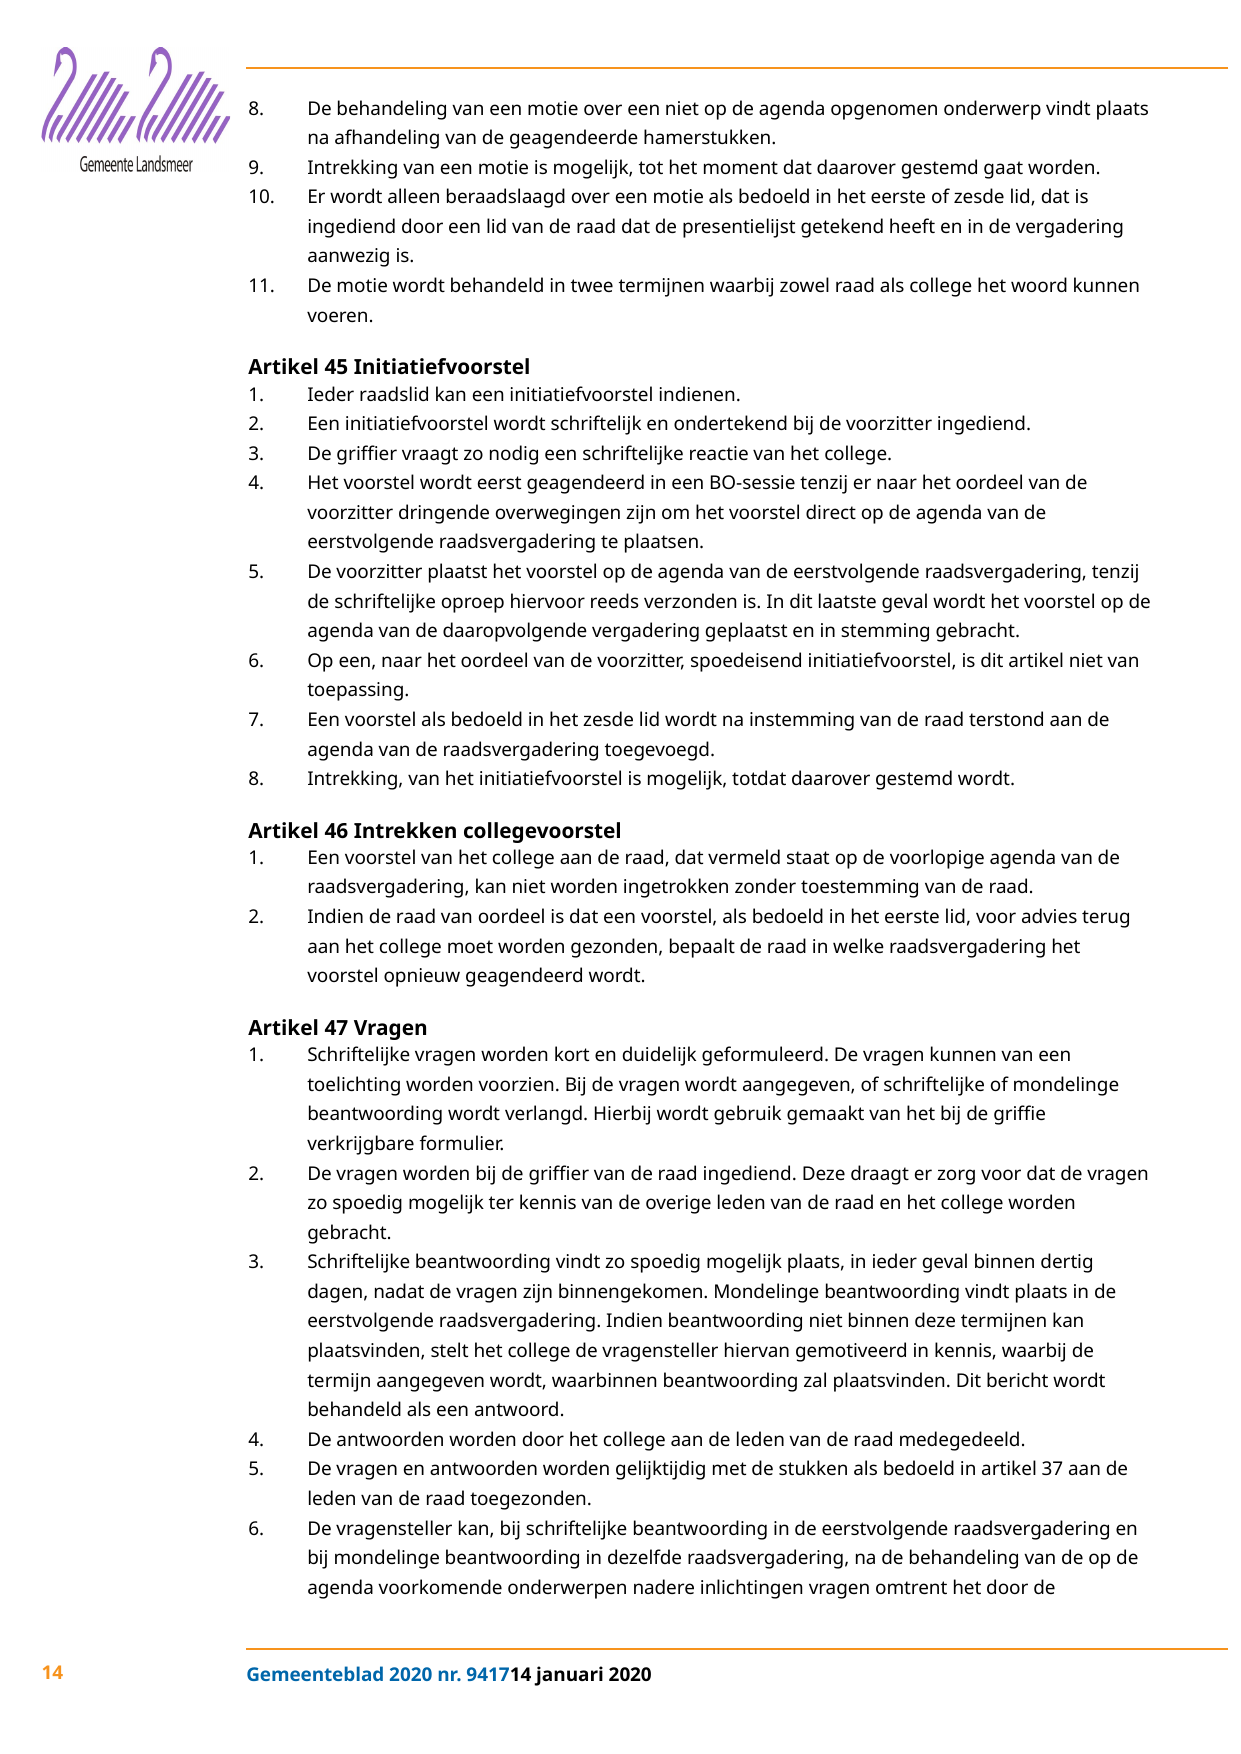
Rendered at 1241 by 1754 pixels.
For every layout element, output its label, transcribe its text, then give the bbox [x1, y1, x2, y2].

list Ieder raadslid kan een initiatiefvoorstel indienen. [248, 381, 1152, 406]
list De antwoorden worden door het college aan de leden van de raad medegedeeld. [248, 1426, 1152, 1452]
text Artikel 46 Intrekken collegevoorstel [248, 816, 1152, 844]
picture [41, 47, 231, 172]
list Een initiatiefvoorstel wordt schriftelijk en ondertekend bij de voorzitter ingediend. [248, 410, 1152, 436]
list Indien de raad van oordeel is dat een voorstel, als bedoeld in het eerste lid, voor advies terug aan het college moet worden gezonden, bepaalt de raad in welke raadsvergadering het voorstel opnieuw geagendeerd wordt. [248, 903, 1152, 988]
list De griffier vraagt zo nodig een schriftelijke reactie van het college. [248, 440, 1152, 466]
list De vragen en antwoorden worden gelijktijdig met de stukken als bedoeld in artikel 37 aan de leden van de raad toegezonden. [248, 1456, 1152, 1511]
list Een voorstel van het college aan de raad, dat vermeld staat op de voorlopige agenda van de raadsvergadering, kan niet worden ingetrokken zonder toestemming van de raad. [248, 844, 1152, 899]
list De behandeling van een motie over een niet op de agenda opgenomen onderwerp vindt plaats na afhandeling van de geagendeerde hamerstukken. [248, 95, 1152, 150]
list Schriftelijke beantwoording vindt zo spoedig mogelijk plaats, in ieder geval binnen dertig dagen, nadat de vragen zijn binnengekomen. Mondelinge beantwoording vindt plaats in de eerstvolgende raadsvergadering. Indien beantwoording niet binnen deze termijnen kan plaatsvinden, stelt het college de vragensteller hiervan gemotiveerd in kennis, waarbij de termijn aangegeven wordt, waarbinnen beantwoording zal plaatsvinden. Dit bericht wordt behandeld als een antwoord. [248, 1248, 1152, 1422]
list Een voorstel als bedoeld in het zesde lid wordt na instemming van de raad terstond aan de agenda van de raadsvergadering toegevoegd. [248, 706, 1152, 761]
list Schriftelijke vragen worden kort en duidelijk geformuleerd. De vragen kunnen van een toelichting worden voorzien. Bij de vragen wordt aangegeven, of schriftelijke of mondelinge beantwoording wordt verlangd. Hierbij wordt gebruik gemaakt van het bij de griffie verkrijgbare formulier. [248, 1041, 1152, 1156]
list De voorzitter plaatst het voorstel op de agenda van de eerstvolgende raadsvergadering, tenzij de schriftelijke oproep hiervoor reeds verzonden is. In dit laatste geval wordt het voorstel op de agenda van de daaropvolgende vergadering geplaatst en in stemming gebracht. [248, 558, 1152, 643]
list Het voorstel wordt eerst geagendeerd in een BO-sessie tenzij er naar het oordeel van de voorzitter dringende overwegingen zijn om het voorstel direct op de agenda van de eerstvolgende raadsvergadering te plaatsen. [248, 469, 1152, 554]
list De motie wordt behandeld in twee termijnen waarbij zowel raad als college het woord kunnen voeren. [248, 272, 1152, 328]
text Artikel 45 Initiatiefvoorstel [248, 352, 1152, 381]
list Intrekking, van het initiatiefvoorstel is mogelijk, totdat daarover gestemd wordt. [248, 765, 1152, 791]
list Er wordt alleen beraadslaagd over een motie als bedoeld in het eerste of zesde lid, dat is ingediend door een lid van de raad dat de presentielijst getekend heeft en in de vergadering aanwezig is. [248, 183, 1152, 268]
list De vragensteller kan, bij schriftelijke beantwoording in de eerstvolgende raadsvergadering en bij mondelinge beantwoording in dezelfde raadsvergadering, na de behandeling van de op de agenda voorkomende onderwerpen nadere inlichtingen vragen omtrent het door de [248, 1515, 1152, 1599]
text Artikel 47 Vragen [248, 1013, 1152, 1041]
list Op een, naar het oordeel van de voorzitter, spoedeisend initiatiefvoorstel, is dit artikel niet van toepassing. [248, 647, 1152, 702]
list De vragen worden bij de griffier van de raad ingediend. Deze draagt er zorg voor dat de vragen zo spoedig mogelijk ter kennis van de overige leden van de raad en het college worden gebracht. [248, 1160, 1152, 1244]
list Intrekking van een motie is mogelijk, tot het moment dat daarover gestemd gaat worden. [248, 154, 1152, 180]
